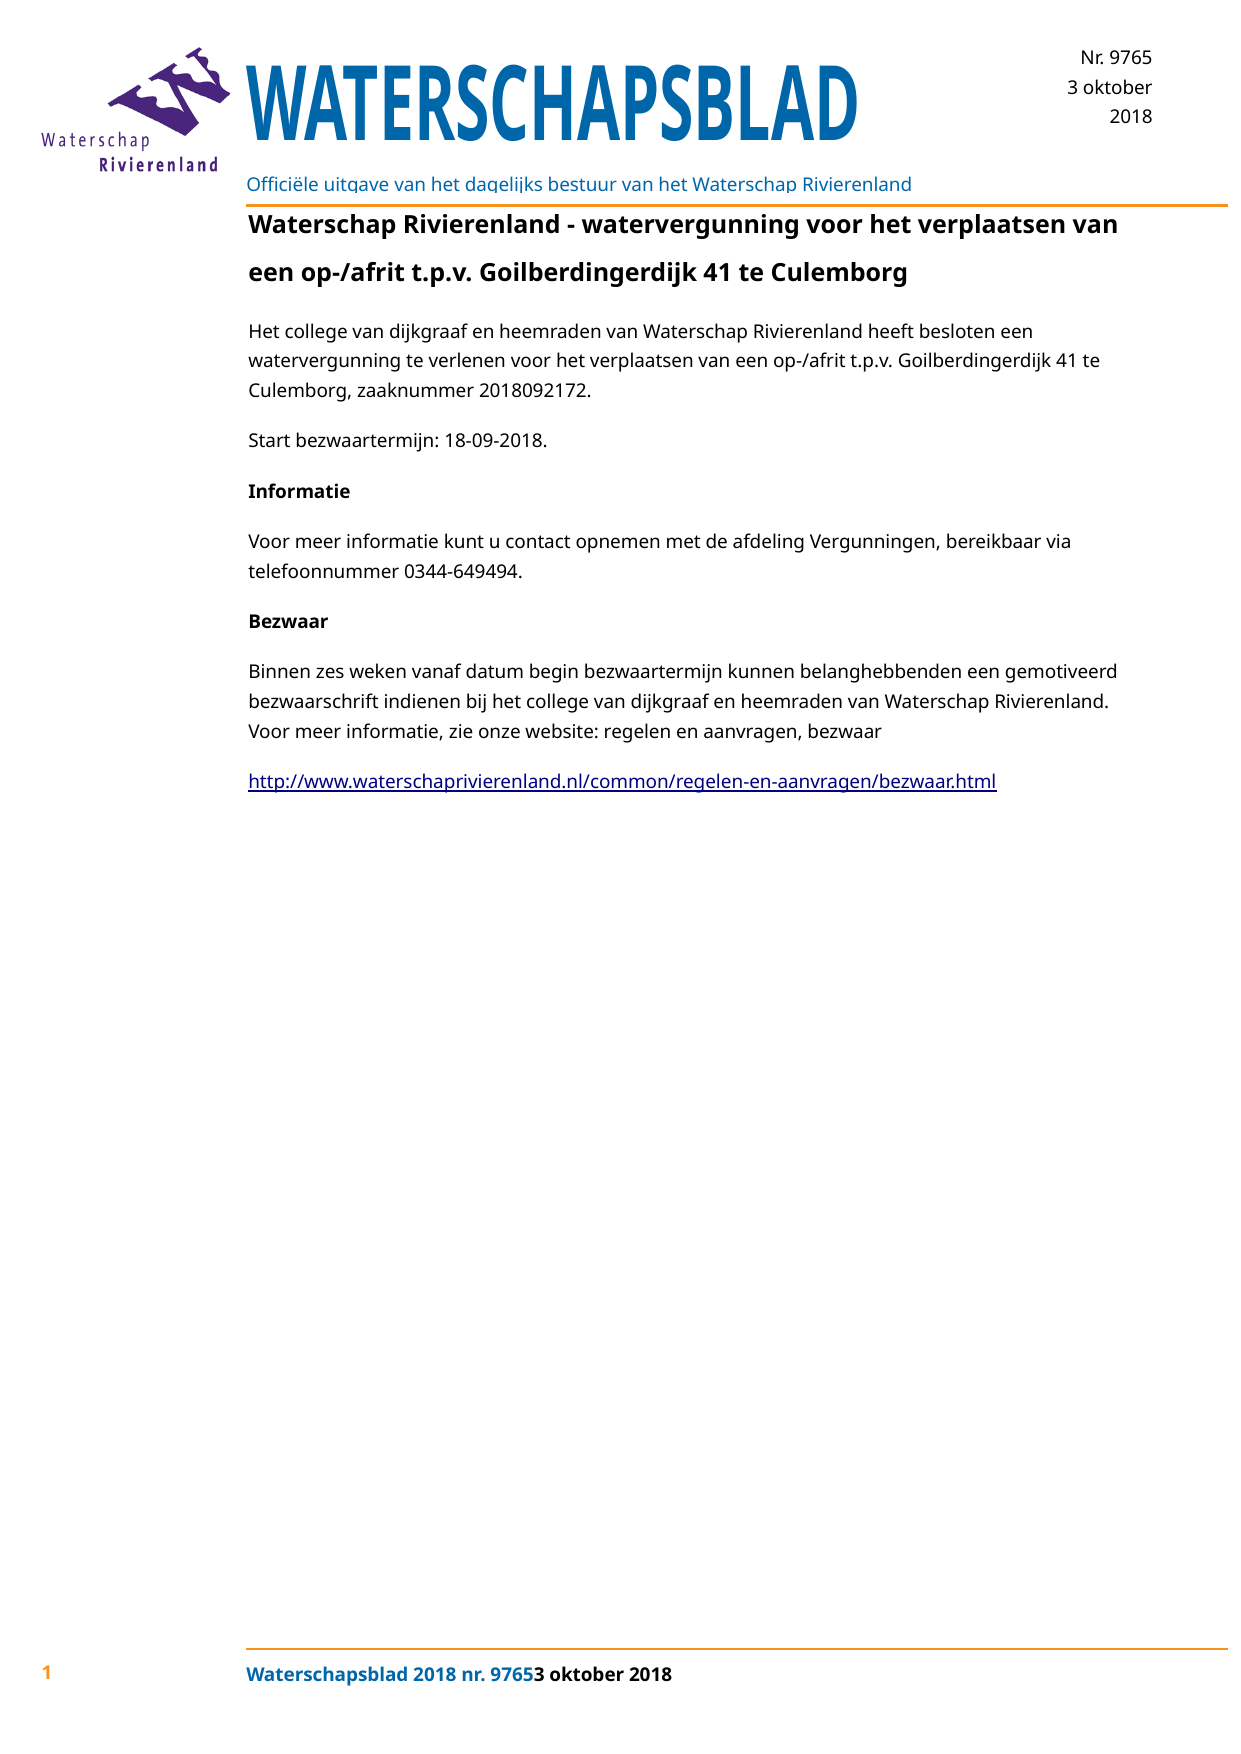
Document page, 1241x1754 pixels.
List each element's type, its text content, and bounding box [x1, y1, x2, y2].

text Voor meer informatie kunt u contact opnemen met de afdeling Vergunningen, bereikbaar via telefoonnummer 0344-649494. [248, 528, 1152, 584]
text Binnen zes weken vanaf datum begin bezwaartermijn kunnen belanghebbenden een gemotiveerd bezwaarschrift indienen bij het college van dijkgraaf en heemraden van Waterschap Rivierenland. Voor meer informatie, zie onze website: regelen en aanvragen, bezwaar [248, 659, 1152, 744]
text Waterschap Rivierenland - watervergunning voor het verplaatsen van een op-/afrit t.p.v. Goilberdingerdijk 41 te Culemborg [248, 207, 1152, 288]
text Start bezwaartermijn: 18-09-2018. [248, 427, 1152, 453]
text Informatie [248, 478, 1152, 504]
text Het college van dijkgraaf en heemraden van Waterschap Rivierenland heeft besloten een watervergunning te verlenen voor het verplaatsen van een op-/afrit t.p.v. Goilberdingerdijk 41 te Culemborg, zaaknummer 2018092172. [248, 318, 1152, 403]
text Bezwaar [248, 608, 1152, 634]
picture [41, 47, 231, 172]
text http://www.waterschaprivierenland.nl/common/regelen-en-aanvragen/bezwaar.html [248, 768, 1152, 794]
